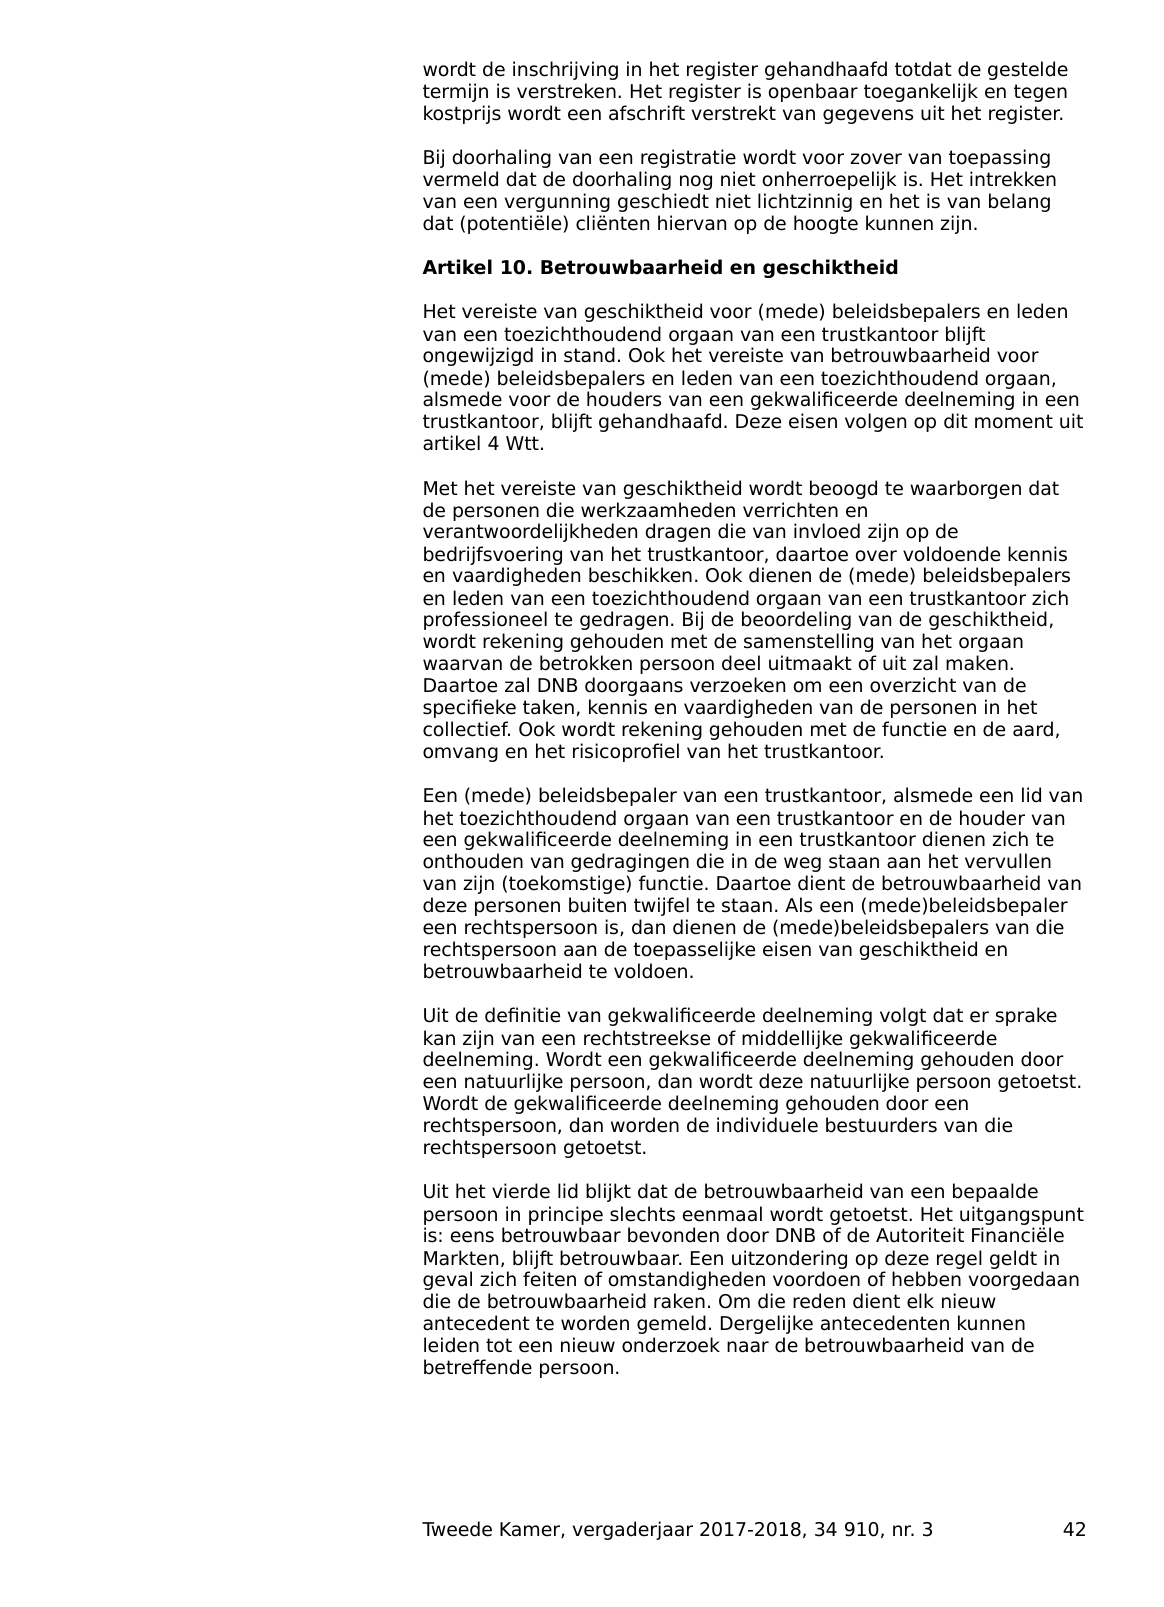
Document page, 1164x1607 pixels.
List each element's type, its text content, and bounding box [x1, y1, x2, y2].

text Het vereiste van geschiktheid voor (mede) beleidsbepalers en leden van een toezichthoudend orgaan van een trustkantoor blijft ongewijzigd in stand. Ook het vereiste van betrouwbaarheid voor (mede) beleidsbepalers en leden van een toezichthoudend orgaan, alsmede voor de houders van een gekwalificeerde deelneming in een trustkantoor, blijft gehandhaafd. Deze eisen volgen op dit moment uit artikel 4 Wtt. [422, 301, 1087, 455]
text wordt de inschrijving in het register gehandhaafd totdat de gestelde termijn is verstreken. Het register is openbaar toegankelijk en tegen kostprijs wordt een afschrift verstrekt van gegevens uit het register. [422, 59, 1087, 125]
text Bij doorhaling van een registratie wordt voor zover van toepassing vermeld dat de doorhaling nog niet onherroepelijk is. Het intrekken van een vergunning geschiedt niet lichtzinnig en het is van belang dat (potentiële) cliënten hiervan op de hoogte kunnen zijn. [422, 147, 1087, 235]
text Uit de definitie van gekwalificeerde deelneming volgt dat er sprake kan zijn van een rechtstreekse of middellijke gekwalificeerde deelneming. Wordt een gekwalificeerde deelneming gehouden door een natuurlijke persoon, dan wordt deze natuurlijke persoon getoetst. Wordt de gekwalificeerde deelneming gehouden door een rechtspersoon, dan worden de individuele bestuurders van die rechtspersoon getoetst. [422, 1005, 1087, 1159]
subtitle Artikel 10. Betrouwbaarheid en geschiktheid [422, 257, 1087, 279]
text Uit het vierde lid blijkt dat de betrouwbaarheid van een bepaalde persoon in principe slechts eenmaal wordt getoetst. Het uitgangspunt is: eens betrouwbaar bevonden door DNB of de Autoriteit Financiële Markten, blijft betrouwbaar. Een uitzondering op deze regel geldt in geval zich feiten of omstandigheden voordoen of hebben voorgedaan die de betrouwbaarheid raken. Om die reden dient elk nieuw antecedent te worden gemeld. Dergelijke antecedenten kunnen leiden tot een nieuw onderzoek naar de betrouwbaarheid van de betreffende persoon. [422, 1181, 1087, 1379]
text Een (mede) beleidsbepaler van een trustkantoor, alsmede een lid van het toezichthoudend orgaan van een trustkantoor en de houder van een gekwalificeerde deelneming in een trustkantoor dienen zich te onthouden van gedragingen die in de weg staan aan het vervullen van zijn (toekomstige) functie. Daartoe dient de betrouwbaarheid van deze personen buiten twijfel te staan. Als een (mede)beleidsbepaler een rechtspersoon is, dan dienen de (mede)beleidsbepalers van die rechtspersoon aan de toepasselijke eisen van geschiktheid en betrouwbaarheid te voldoen. [422, 785, 1087, 983]
text Met het vereiste van geschiktheid wordt beoogd te waarborgen dat de personen die werkzaamheden verrichten en verantwoordelijkheden dragen die van invloed zijn op de bedrijfsvoering van het trustkantoor, daartoe over voldoende kennis en vaardigheden beschikken. Ook dienen de (mede) beleidsbepalers en leden van een toezichthoudend orgaan van een trustkantoor zich professioneel te gedragen. Bij de beoordeling van de geschiktheid, wordt rekening gehouden met de samenstelling van het orgaan waarvan de betrokken persoon deel uitmaakt of uit zal maken. Daartoe zal DNB doorgaans verzoeken om een overzicht van de specifieke taken, kennis en vaardigheden van de personen in het collectief. Ook wordt rekening gehouden met de functie en de aard, omvang en het risicoprofiel van het trustkantoor. [422, 477, 1087, 763]
